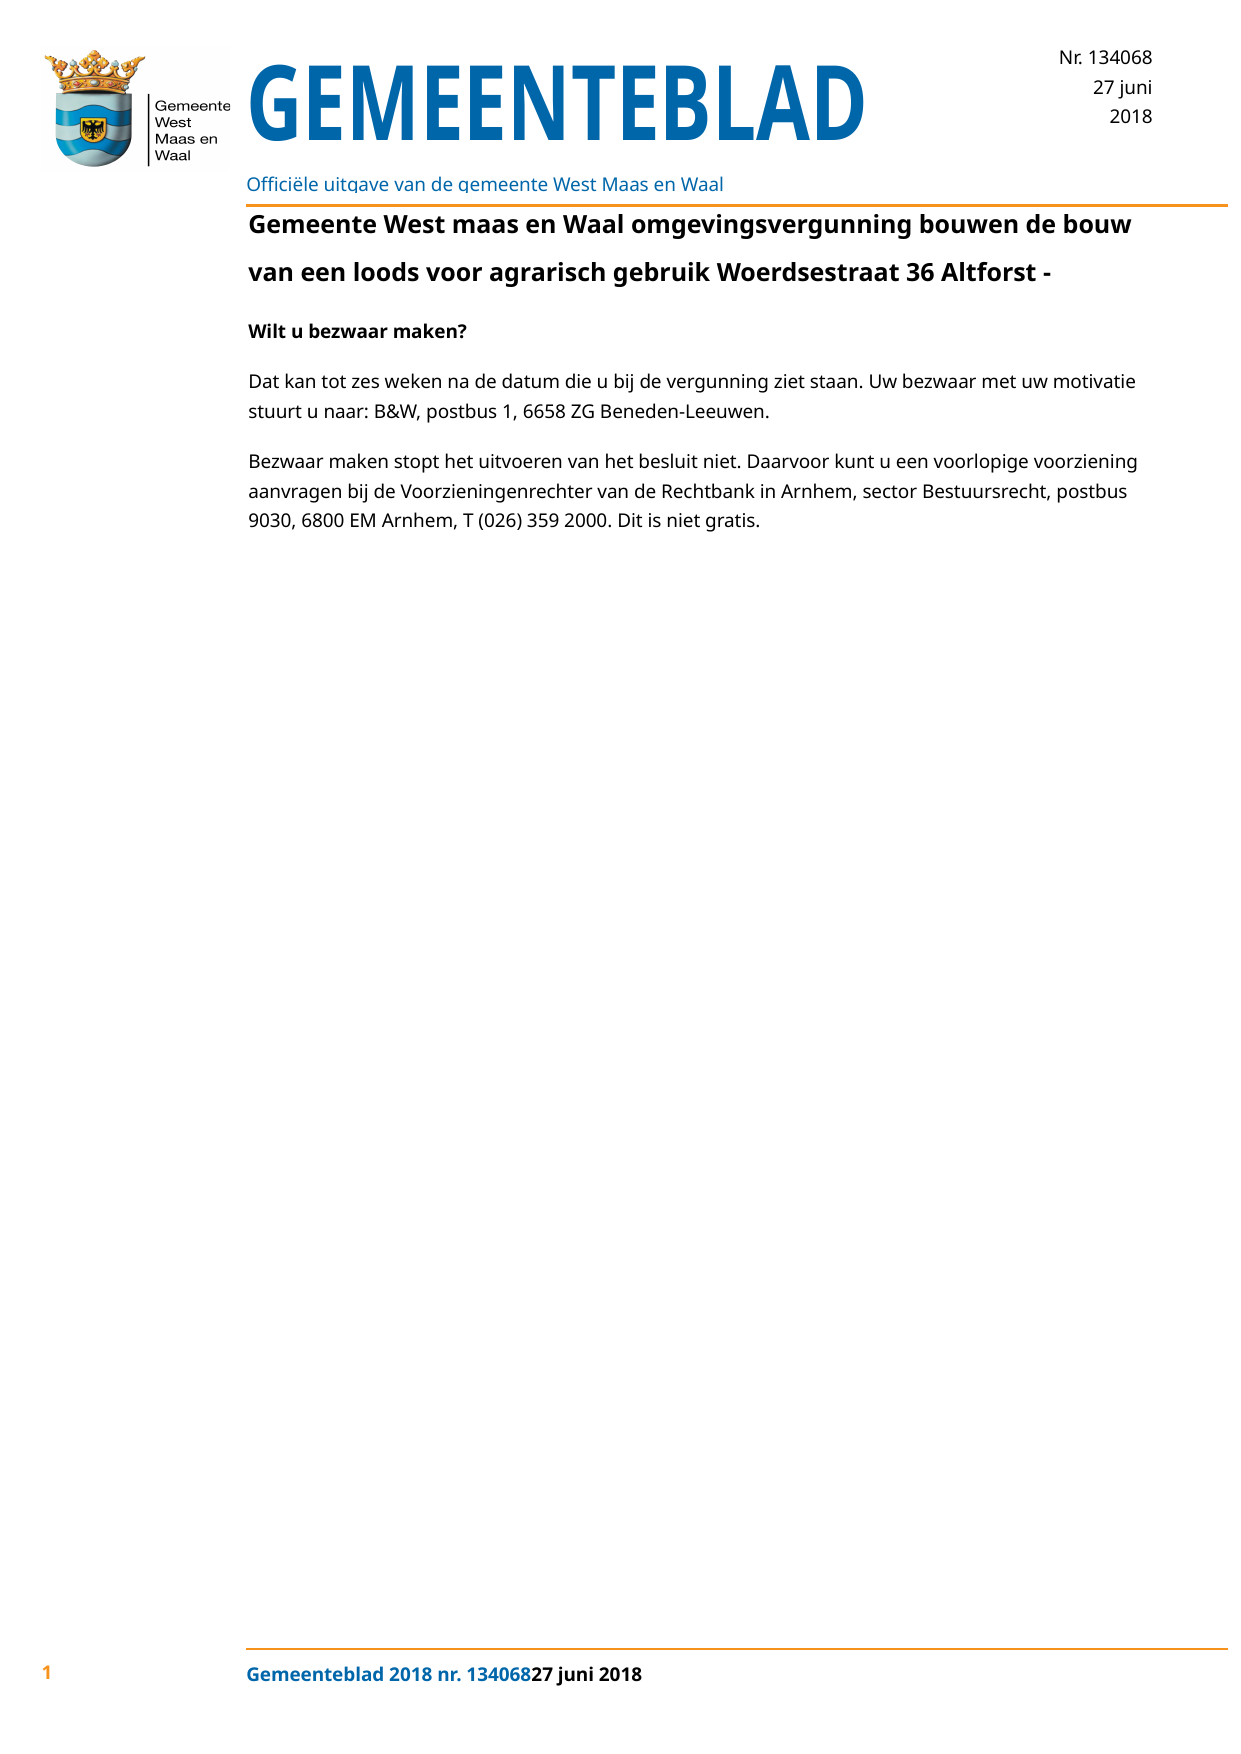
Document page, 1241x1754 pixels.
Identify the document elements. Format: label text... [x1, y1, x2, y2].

picture [41, 47, 231, 172]
text Bezwaar maken stopt het uitvoeren van het besluit niet. Daarvoor kunt u een voorlopige voorziening aanvragen bij de Voorzieningenrechter van de Rechtbank in Arnhem, sector Bestuursrecht, postbus 9030, 6800 EM Arnhem, T (026) 359 2000. Dit is niet gratis. [248, 448, 1152, 533]
text Gemeente West maas en Waal omgevingsvergunning bouwen de bouw van een loods voor agrarisch gebruik Woerdsestraat 36 Altforst - [248, 207, 1152, 288]
text Wilt u bezwaar maken? [248, 318, 1152, 344]
text Dat kan tot zes weken na de datum die u bij de vergunning ziet staan. Uw bezwaar met uw motivatie stuurt u naar: B&W, postbus 1, 6658 ZG Beneden-Leeuwen. [248, 368, 1152, 424]
